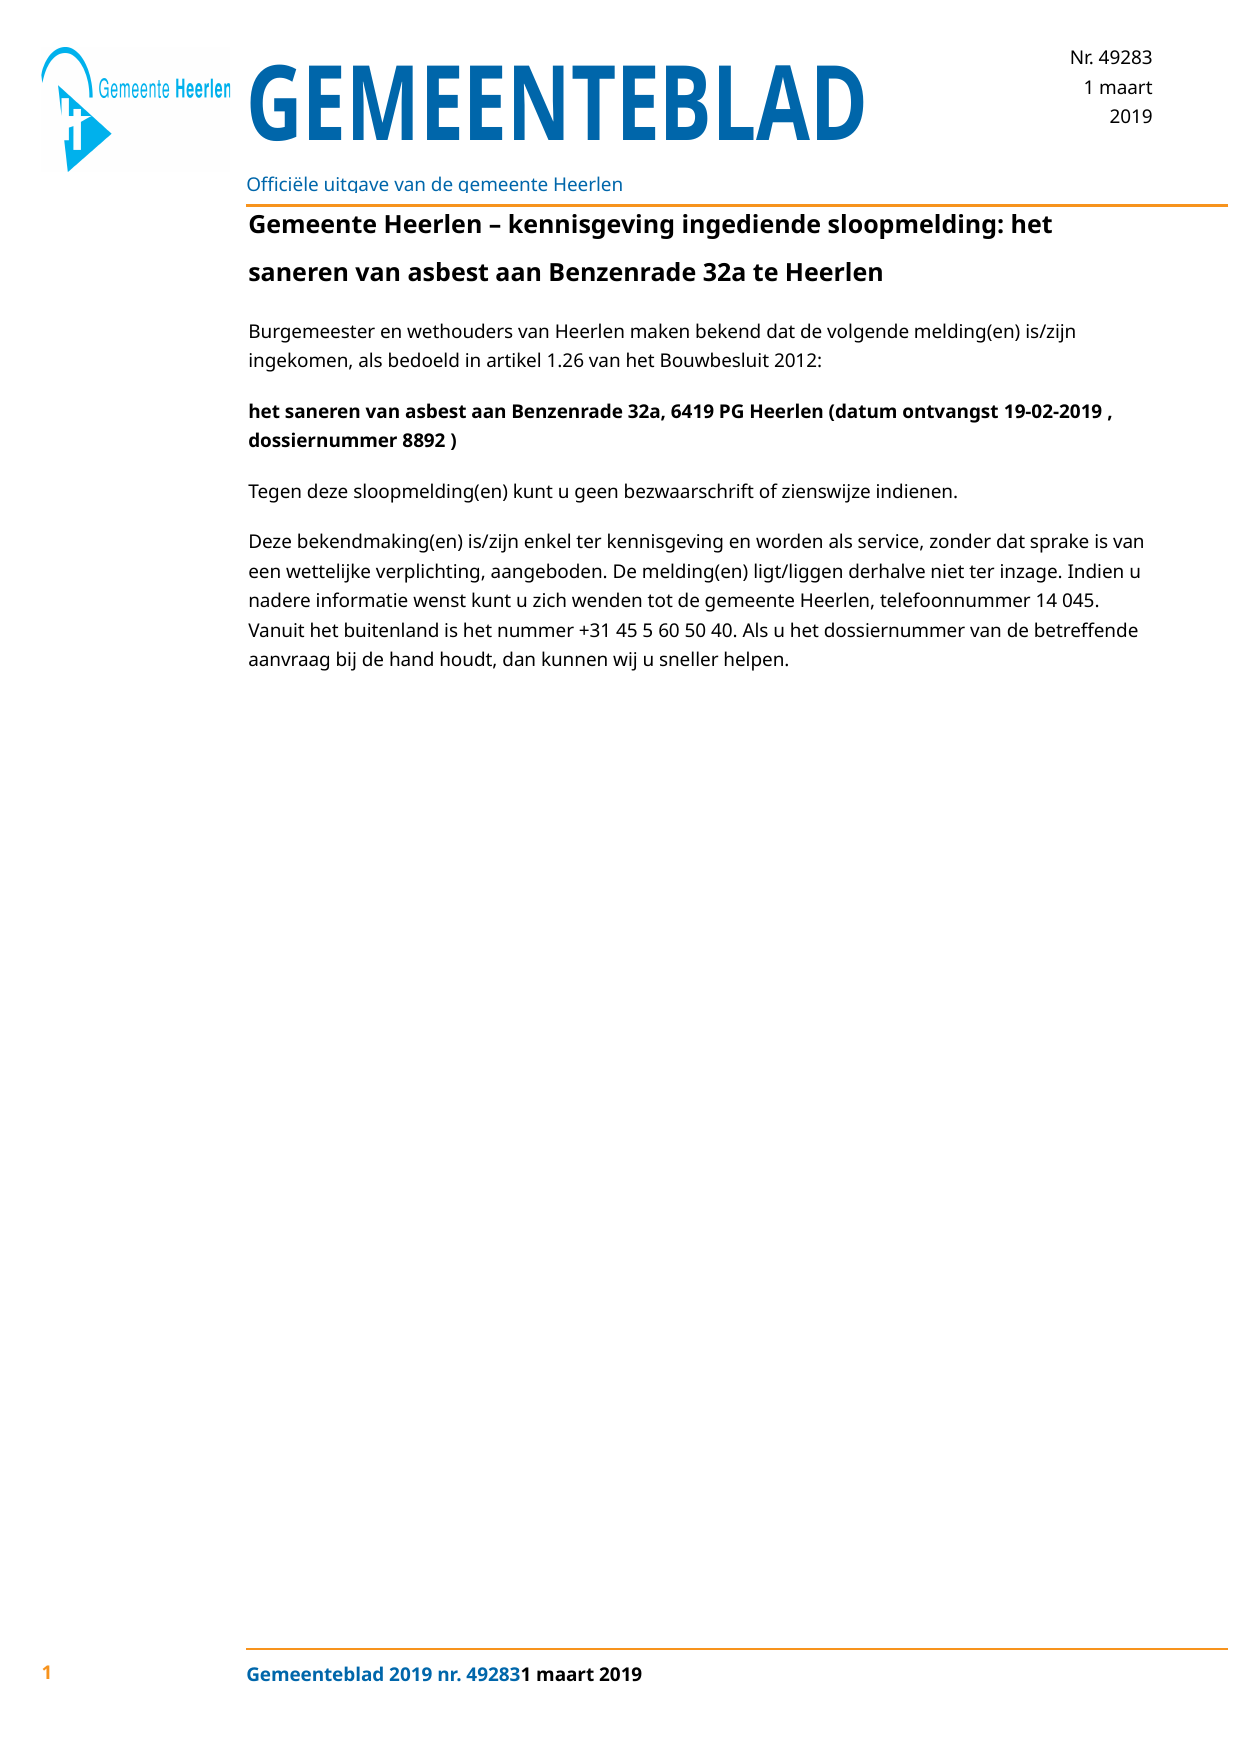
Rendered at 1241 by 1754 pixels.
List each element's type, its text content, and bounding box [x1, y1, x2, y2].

text het saneren van asbest aan Benzenrade 32a, 6419 PG Heerlen (datum ontvangst 19-02-2019 , dossiernummer 8892 ) [248, 398, 1152, 453]
text Gemeente Heerlen – kennisgeving ingediende sloopmelding: het saneren van asbest aan Benzenrade 32a te Heerlen [248, 207, 1152, 288]
text Tegen deze sloopmelding(en) kunt u geen bezwaarschrift of zienswijze indienen. [248, 478, 1152, 504]
picture [41, 47, 58, 70]
text Burgemeester en wethouders van Heerlen maken bekend dat de volgende melding(en) is/zijn ingekomen, als bedoeld in artikel 1.26 van het Bouwbesluit 2012: [248, 318, 1152, 373]
text Deze bekendmaking(en) is/zijn enkel ter kennisgeving en worden als service, zonder dat sprake is van een wettelijke verplichting, aangeboden. De melding(en) ligt/liggen derhalve niet ter inzage. Indien u nadere informatie wenst kunt u zich wenden tot de gemeente Heerlen, telefoonnummer 14 045. Vanuit het buitenland is het nummer +31 45 5 60 50 40. Als u het dossiernummer van de betreffende aanvraag bij de hand houdt, dan kunnen wij u sneller helpen. [248, 528, 1152, 672]
picture [41, 47, 231, 172]
